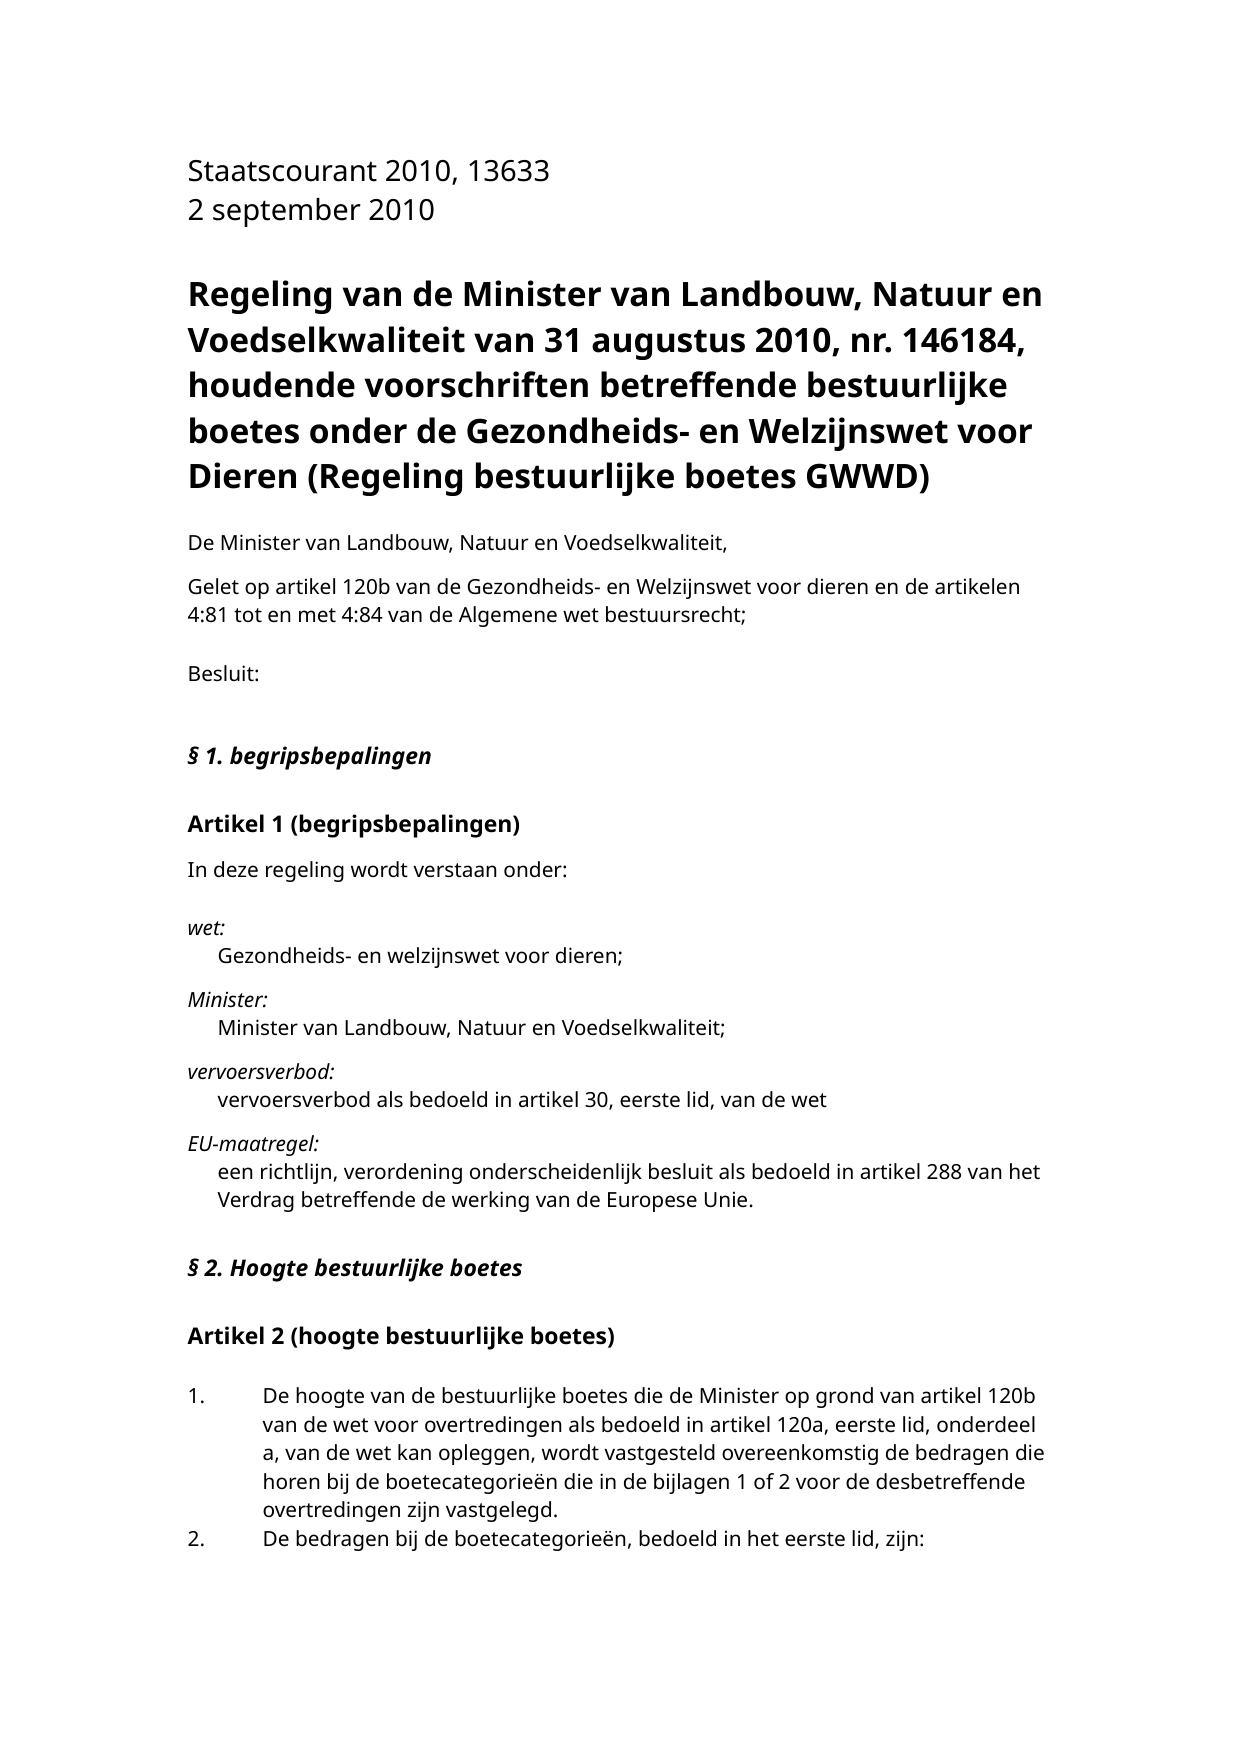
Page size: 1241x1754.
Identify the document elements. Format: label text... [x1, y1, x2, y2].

list De hoogte van de bestuurlijke boetes die de Minister op grond van artikel 120b van de wet voor overtredingen als bedoeld in artikel 120a, eerste lid, onderdeel a, van de wet kan opleggen, wordt vastgesteld overeenkomstig de bedragen die horen bij de boetecategorieën die in de bijlagen 1 of 2 voor de desbetreffende overtredingen zijn vastgelegd. [187, 1382, 1053, 1524]
text EU-maatregel: [187, 1129, 1053, 1157]
text De Minister van Landbouw, Natuur en Voedselkwaliteit, [187, 528, 1053, 557]
text Besluit: [187, 659, 1053, 687]
text Minister van Landbouw, Natuur en Voedselkwaliteit; [217, 1013, 1053, 1042]
text wet: [187, 913, 1053, 942]
text 2 september 2010 [187, 190, 1053, 229]
text vervoersverbod: [187, 1057, 1053, 1085]
text vervoersverbod als bedoeld in artikel 30, eerste lid, van de wet [217, 1085, 1053, 1114]
text Gezondheids- en welzijnswet voor dieren; [217, 942, 1053, 970]
text een richtlijn, verordening onderscheidenlijk besluit als bedoeld in artikel 288 van het Verdrag betreffende de werking van de Europese Unie. [217, 1157, 1053, 1214]
text In deze regeling wordt verstaan onder: [187, 855, 1053, 883]
text Gelet op artikel 120b van de Gezondheids- en Welzijnswet voor dieren en de artikelen 4:81 tot en met 4:84 van de Algemene wet bestuursrecht; [187, 572, 1053, 629]
subtitle Artikel 2 (hoogte bestuurlijke boetes) [187, 1320, 1053, 1352]
list De bedragen bij de boetecategorieën, bedoeld in het eerste lid, zijn: [187, 1524, 1053, 1552]
text Staatscourant 2010, 13633 [187, 150, 1053, 190]
subtitle § 1. begripsbepalingen [187, 740, 1053, 771]
text Minister: [187, 985, 1053, 1013]
subtitle Artikel 1 (begripsbepalingen) [187, 808, 1053, 840]
subtitle Regeling van de Minister van Landbouw, Natuur en Voedselkwaliteit van 31 augustus 2010, nr. 146184, houdende voorschriften betreffende bestuurlijke boetes onder de Gezondheids- en Welzijnswet voor Dieren (Regeling bestuurlijke boetes GWWD) [187, 271, 1053, 498]
subtitle § 2. Hoogte bestuurlijke boetes [187, 1252, 1053, 1283]
